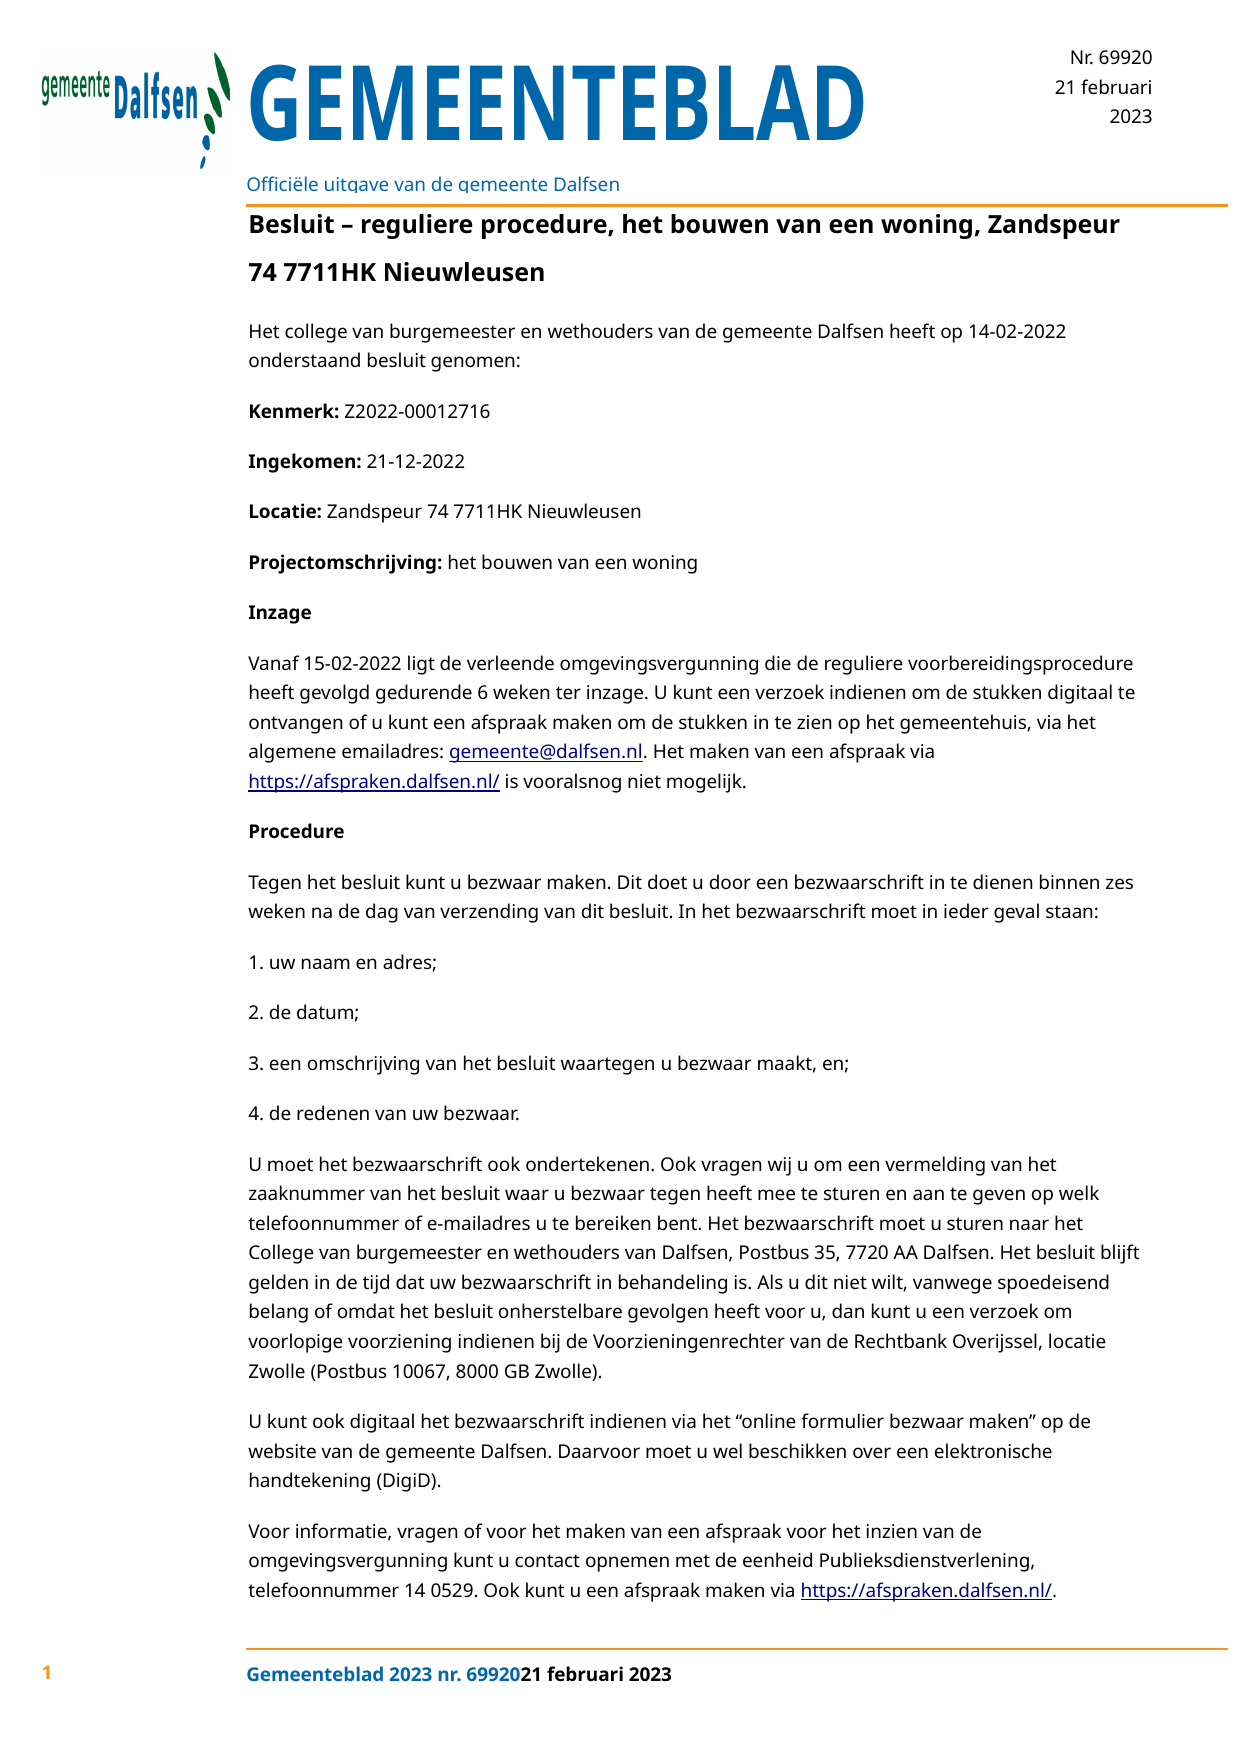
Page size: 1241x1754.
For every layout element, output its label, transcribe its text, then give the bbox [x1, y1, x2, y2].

text Projectomschrijving: het bouwen van een woning [248, 549, 1152, 575]
text Tegen het besluit kunt u bezwaar maken. Dit doet u door een bezwaarschrift in te dienen binnen zes weken na de dag van verzending van dit besluit. In het bezwaarschrift moet in ieder geval staan: [248, 869, 1152, 924]
text U moet het bezwaarschrift ook ondertekenen. Ook vragen wij u om een vermelding van het zaaknummer van het besluit waar u bezwaar tegen heeft mee te sturen en aan te geven op welk telefoonnummer of e-mailadres u te bereiken bent. Het bezwaarschrift moet u sturen naar het College van burgemeester en wethouders van Dalfsen, Postbus 35, 7720 AA Dalfsen. Het besluit blijft gelden in de tijd dat uw bezwaarschrift in behandeling is. Als u dit niet wilt, vanwege spoedeisend belang of omdat het besluit onherstelbare gevolgen heeft voor u, dan kunt u een verzoek om voorlopige voorziening indienen bij de Voorzieningenrechter van de Rechtbank Overijssel, locatie Zwolle (Postbus 10067, 8000 GB Zwolle). [248, 1151, 1152, 1384]
text 4. de redenen van uw bezwaar. [248, 1100, 1152, 1126]
text Ingekomen: 21-12-2022 [248, 448, 1152, 474]
text Voor informatie, vragen of voor het maken van een afspraak voor het inzien van de omgevingsvergunning kunt u contact opnemen met de eenheid Publieksdienstverlening, telefoonnummer 14 0529. Ook kunt u een afspraak maken via https://afspraken.dalfsen.nl/. [248, 1518, 1152, 1603]
picture [41, 47, 231, 172]
text 3. een omschrijving van het besluit waartegen u bezwaar maakt, en; [248, 1050, 1152, 1076]
text U kunt ook digitaal het bezwaarschrift indienen via het “online formulier bezwaar maken” op de website van de gemeente Dalfsen. Daarvoor moet u wel beschikken over een elektronische handtekening (DigiD). [248, 1408, 1152, 1493]
text Procedure [248, 819, 1152, 844]
text Vanaf 15-02-2022 ligt de verleende omgevingsvergunning die de reguliere voorbereidingsprocedure heeft gevolgd gedurende 6 weken ter inzage. U kunt een verzoek indienen om de stukken digitaal te ontvangen of u kunt een afspraak maken om de stukken in te zien op het gemeentehuis, via het algemene emailadres: gemeente@dalfsen.nl. Het maken van een afspraak via https://afspraken.dalfsen.nl/ is vooralsnog niet mogelijk. [248, 650, 1152, 794]
text 1. uw naam en adres; [248, 949, 1152, 975]
text Inzage [248, 599, 1152, 625]
text Kenmerk: Z2022-00012716 [248, 398, 1152, 424]
text 2. de datum; [248, 999, 1152, 1025]
text Locatie: Zandspeur 74 7711HK Nieuwleusen [248, 499, 1152, 524]
text Het college van burgemeester en wethouders van de gemeente Dalfsen heeft op 14-02-2022 onderstaand besluit genomen: [248, 318, 1152, 373]
text Besluit – reguliere procedure, het bouwen van een woning, Zandspeur 74 7711HK Nieuwleusen [248, 207, 1152, 288]
